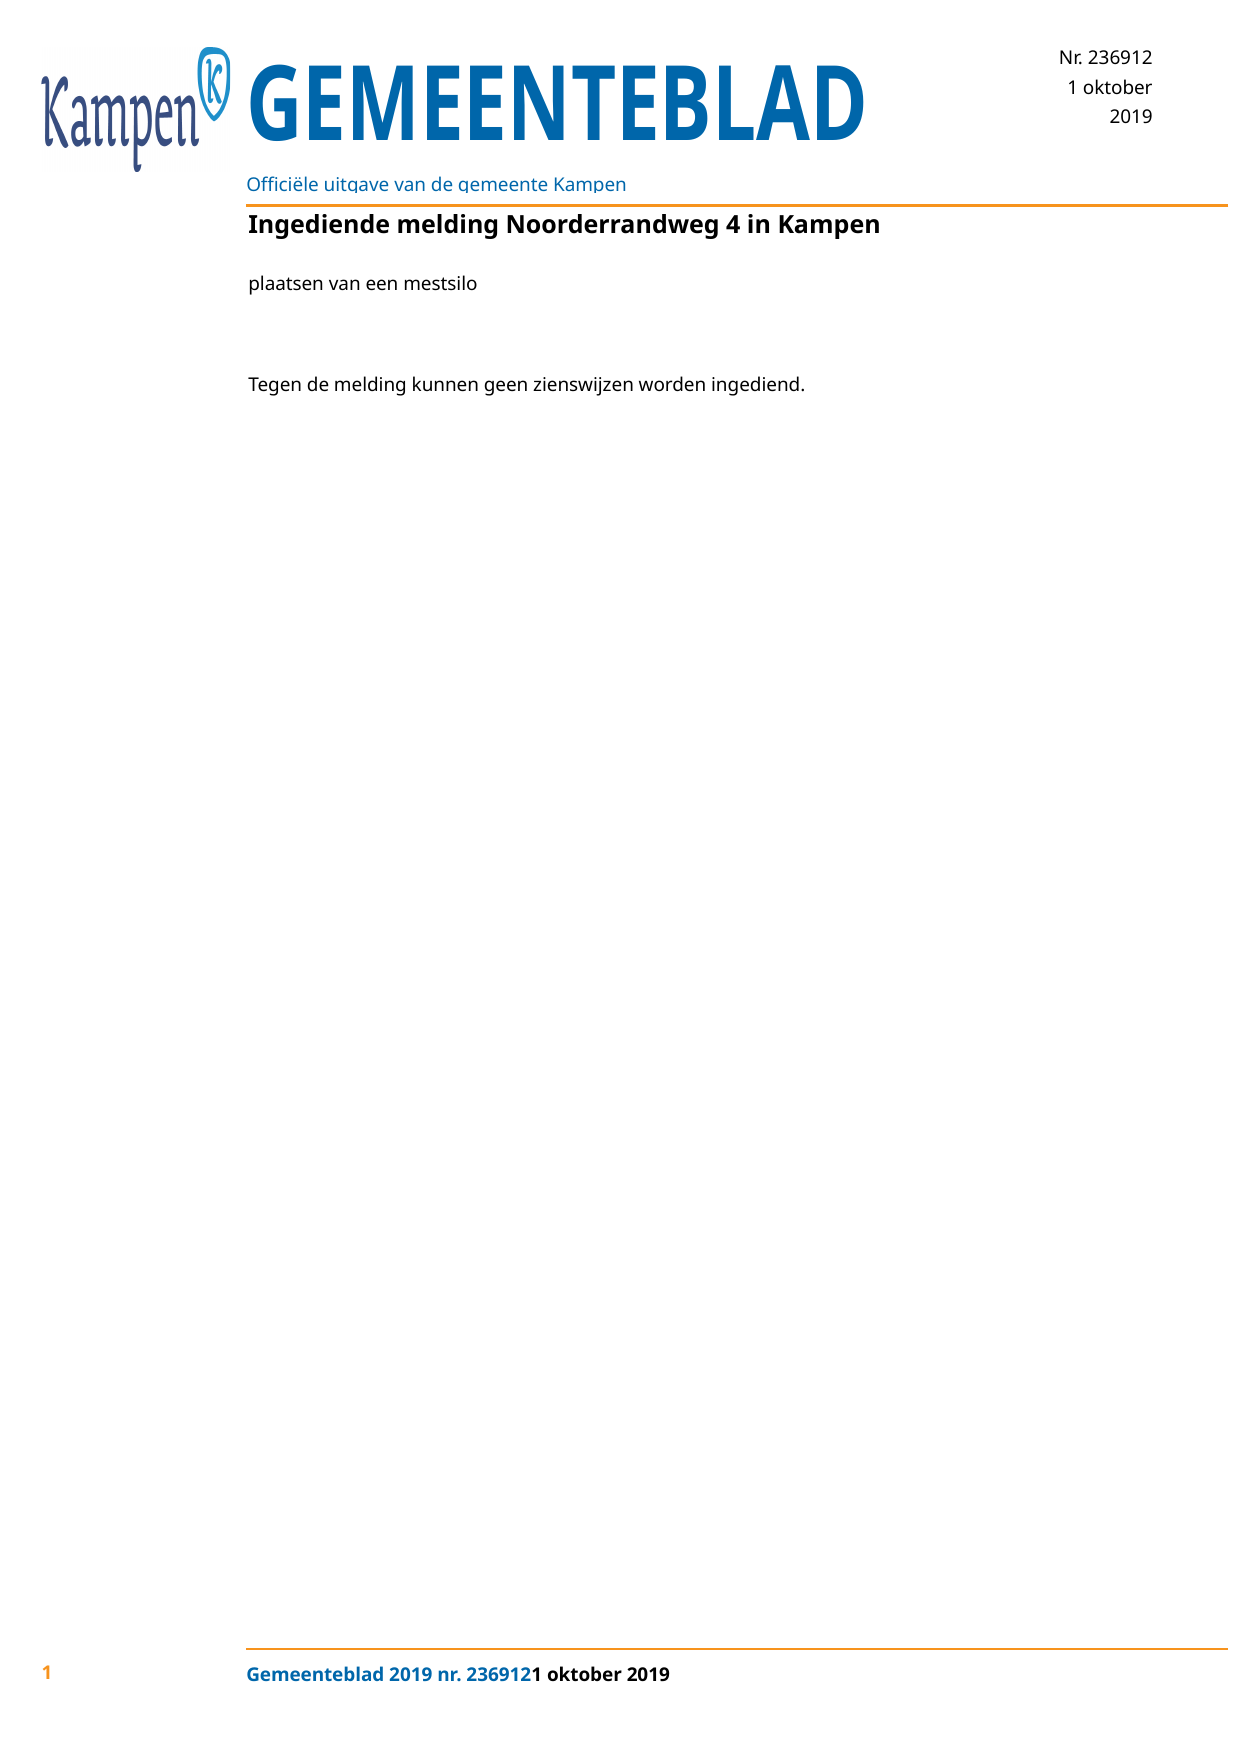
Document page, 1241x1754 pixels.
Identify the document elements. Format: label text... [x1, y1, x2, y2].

picture [41, 47, 231, 172]
text Ingediende melding Noorderrandweg 4 in Kampen [248, 207, 1152, 241]
text Tegen de melding kunnen geen zienswijzen worden ingediend. [248, 371, 1152, 397]
text plaatsen van een mestsilo [248, 270, 1152, 296]
